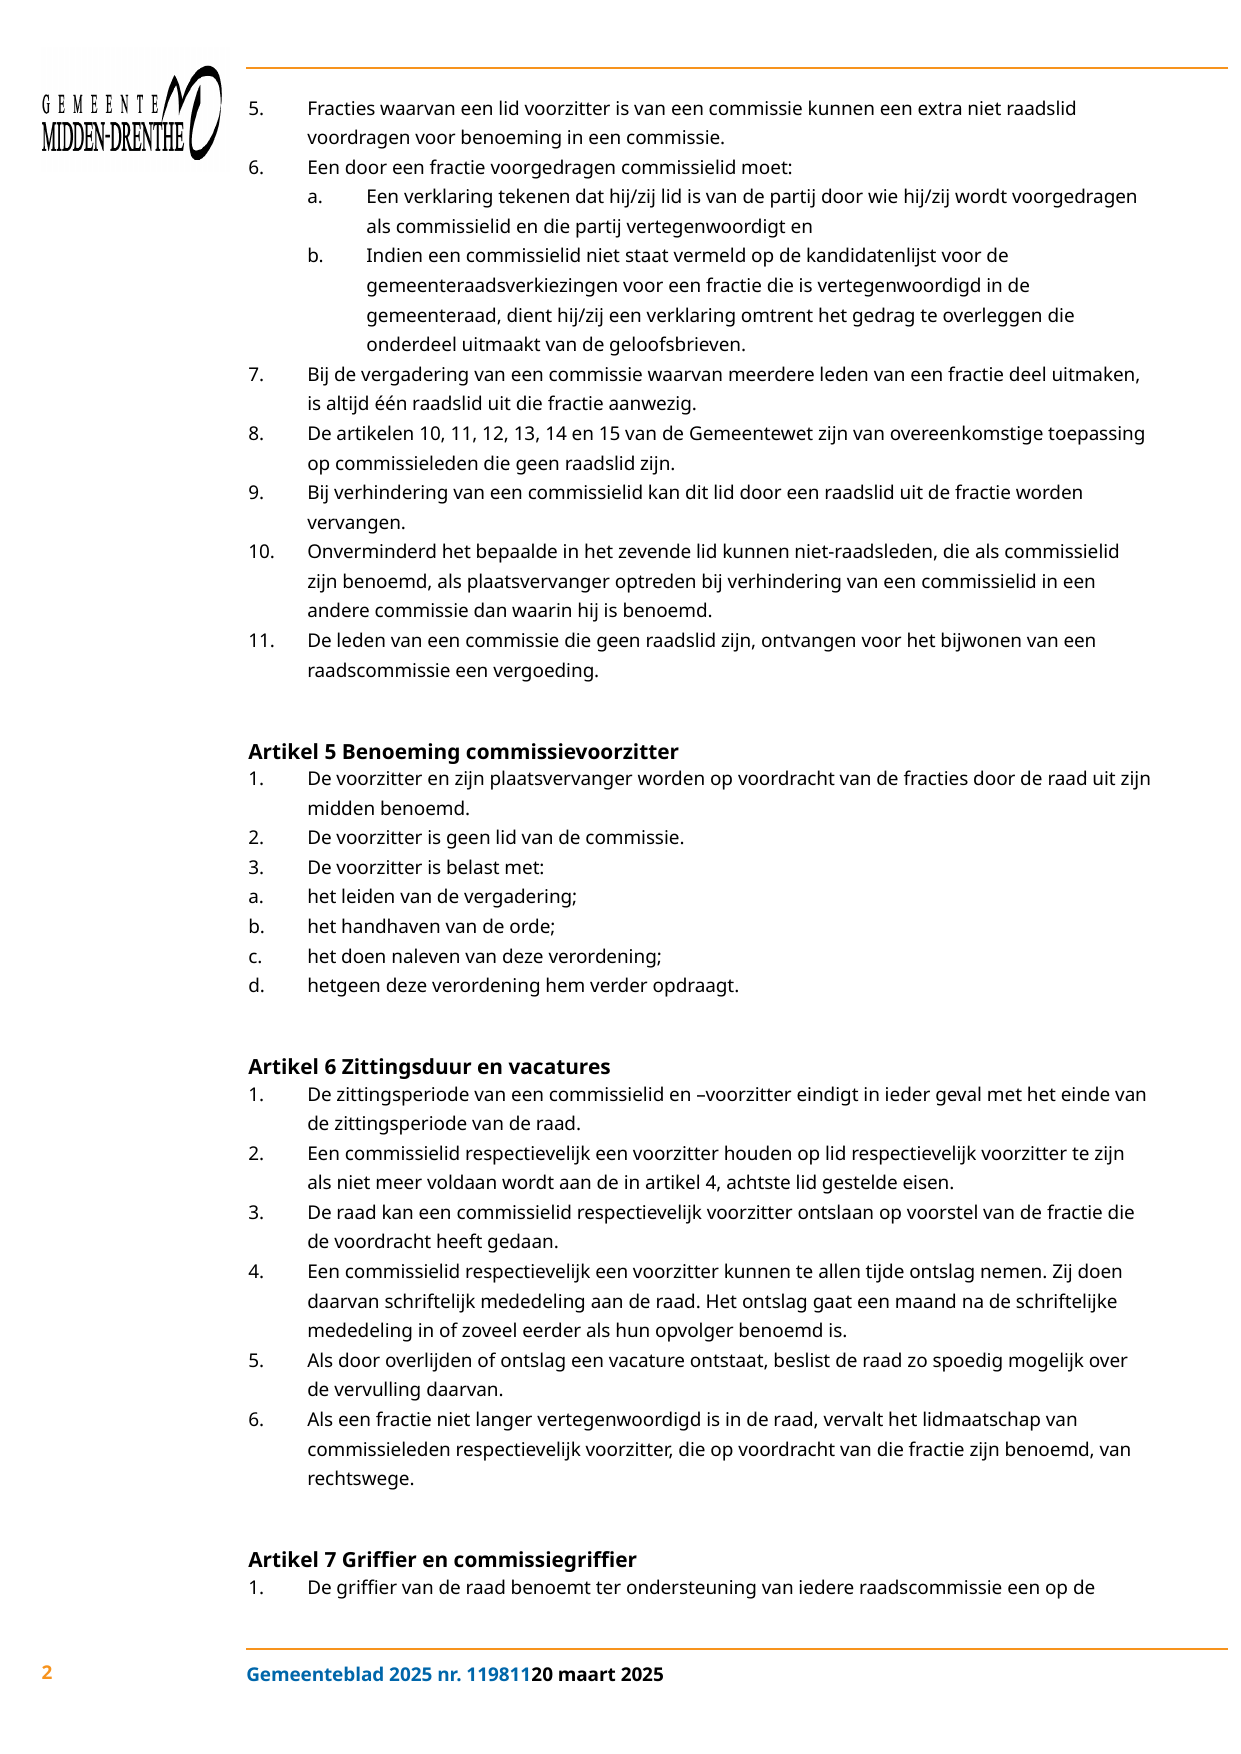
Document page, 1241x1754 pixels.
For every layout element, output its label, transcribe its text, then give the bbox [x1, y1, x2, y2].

list De raad kan een commissielid respectievelijk voorzitter ontslaan op voorstel van de fractie die de voordracht heeft gedaan. [248, 1199, 1152, 1254]
text Artikel 6 Zittingsduur en vacatures [248, 1052, 1152, 1081]
list Bij verhindering van een commissielid kan dit lid door een raadslid uit de fractie worden vervangen. [248, 479, 1152, 535]
list De voorzitter is geen lid van de commissie. [248, 824, 1152, 850]
list hetgeen deze verordening hem verder opdraagt. [248, 972, 1152, 998]
list het doen naleven van deze verordening; [248, 943, 1152, 968]
list Als door overlijden of ontslag een vacature ontstaat, beslist de raad zo spoedig mogelijk over de vervulling daarvan. [248, 1347, 1152, 1402]
text Artikel 7 Griffier en commissiegriffier [248, 1545, 1152, 1574]
text Artikel 5 Benoeming commissievoorzitter [248, 737, 1152, 765]
list De voorzitter is belast met: [248, 854, 1152, 880]
list De griffier van de raad benoemt ter ondersteuning van iedere raadscommissie een op de [248, 1574, 1152, 1599]
list Een commissielid respectievelijk een voorzitter kunnen te allen tijde ontslag nemen. Zij doen daarvan schriftelijk mededeling aan de raad. Het ontslag gaat een maand na de schriftelijke mededeling in of zoveel eerder als hun opvolger benoemd is. [248, 1258, 1152, 1343]
list Onverminderd het bepaalde in het zevende lid kunnen niet-raadsleden, die als commissielid zijn benoemd, als plaatsvervanger optreden bij verhindering van een commissielid in een andere commissie dan waarin hij is benoemd. [248, 538, 1152, 623]
list De zittingsperiode van een commissielid en –voorzitter eindigt in ieder geval met het einde van de zittingsperiode van de raad. [248, 1081, 1152, 1136]
list De voorzitter en zijn plaatsvervanger worden op voordracht van de fracties door de raad uit zijn midden benoemd. [248, 765, 1152, 821]
list Indien een commissielid niet staat vermeld op de kandidatenlijst voor de gemeenteraadsverkiezingen voor een fractie die is vertegenwoordigd in de gemeenteraad, dient hij/zij een verklaring omtrent het gedrag te overleggen die onderdeel uitmaakt van de geloofsbrieven. [307, 243, 1152, 357]
list De artikelen 10, 11, 12, 13, 14 en 15 van de Gemeentewet zijn van overeenkomstige toepassing op commissieleden die geen raadslid zijn. [248, 420, 1152, 476]
list het handhaven van de orde; [248, 913, 1152, 939]
list Een commissielid respectievelijk een voorzitter houden op lid respectievelijk voorzitter te zijn als niet meer voldaan wordt aan de in artikel 4, achtste lid gestelde eisen. [248, 1140, 1152, 1195]
list Bij de vergadering van een commissie waarvan meerdere leden van een fractie deel uitmaken, is altijd één raadslid uit die fractie aanwezig. [248, 361, 1152, 416]
list De leden van een commissie die geen raadslid zijn, ontvangen voor het bijwonen van een raadscommissie een vergoeding. [248, 627, 1152, 683]
list Een door een fractie voorgedragen commissielid moet: [248, 154, 1152, 180]
list Als een fractie niet langer vertegenwoordigd is in de raad, vervalt het lidmaatschap van commissieleden respectievelijk voorzitter, die op voordracht van die fractie zijn benoemd, van rechtswege. [248, 1406, 1152, 1491]
picture [41, 47, 231, 172]
list het leiden van de vergadering; [248, 884, 1152, 909]
list Een verklaring tekenen dat hij/zij lid is van de partij door wie hij/zij wordt voorgedragen als commissielid en die partij vertegenwoordigt en [307, 183, 1152, 239]
list Fracties waarvan een lid voorzitter is van een commissie kunnen een extra niet raadslid voordragen voor benoeming in een commissie. [248, 95, 1152, 150]
